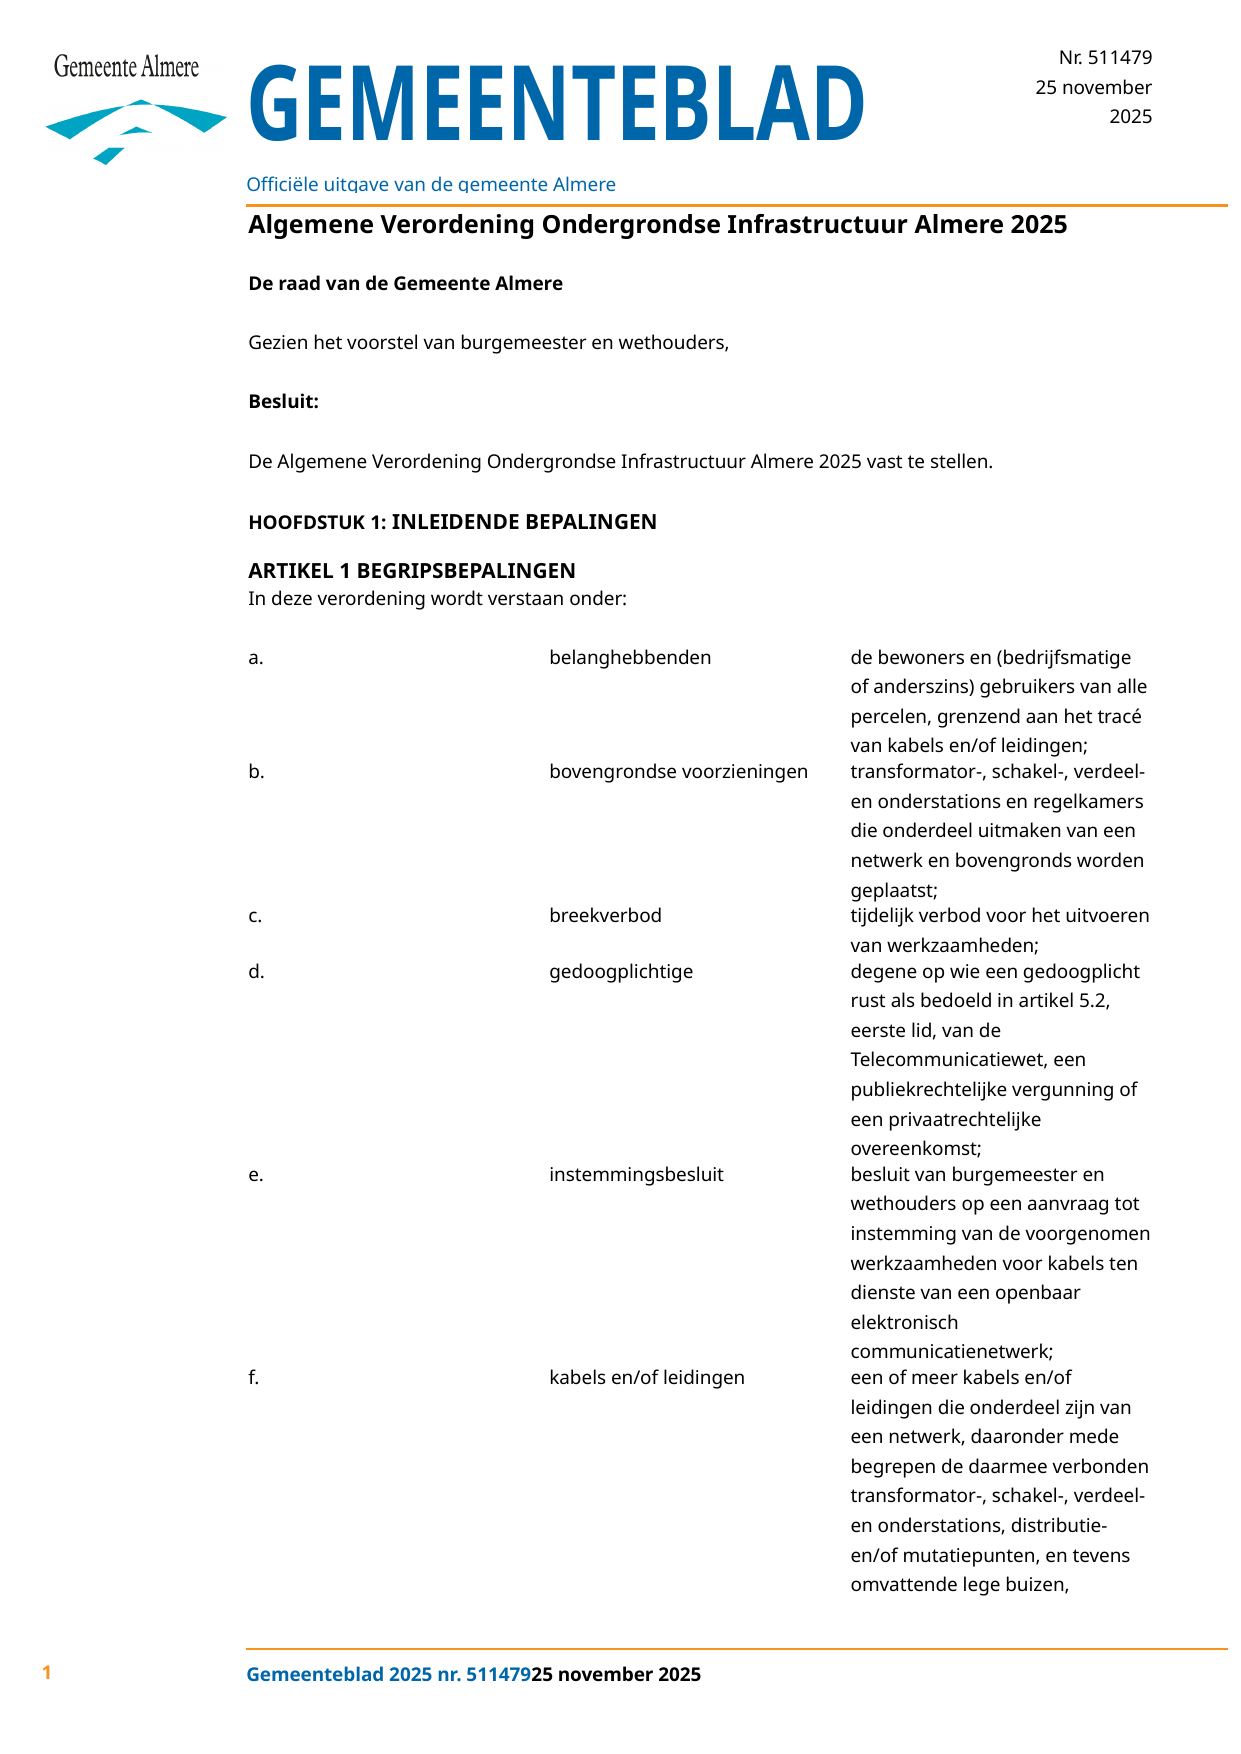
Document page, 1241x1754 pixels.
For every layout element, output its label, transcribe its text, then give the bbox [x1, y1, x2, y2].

table_cell transformator-, schakel-, verdeel- en onderstations en regelkamers die onderdeel uitmaken van een netwerk en bovengronds worden geplaatst; [850, 759, 1152, 902]
table_cell instemmingsbesluit [549, 1161, 850, 1364]
picture [41, 47, 231, 172]
table_header a. [248, 644, 549, 758]
text Gezien het voorstel van burgemeester en wethouders, [248, 329, 1152, 355]
table_cell breekverbod [549, 903, 850, 958]
table_cell besluit van burgemeester en wethouders op een aanvraag tot instemming van de voorgenomen werkzaamheden voor kabels ten dienste van een openbaar elektronisch communicatienetwerk; [850, 1161, 1152, 1364]
table_cell degene op wie een gedoogplicht rust als bedoeld in artikel 5.2, eerste lid, van de Telecommunicatiewet, een publiekrechtelijke vergunning of een privaatrechtelijke overeenkomst; [850, 958, 1152, 1161]
text HOOFDSTUK 1: INLEIDENDE BEPALINGEN [248, 507, 1152, 535]
table_cell c. [248, 903, 549, 958]
table_cell bovengrondse voorzieningen [549, 759, 850, 902]
text De raad van de Gemeente Almere [248, 270, 1152, 296]
table_cell d. [248, 958, 549, 1161]
table_cell gedoogplichtige [549, 958, 850, 1161]
text De Algemene Verordening Ondergrondse Infrastructuur Almere 2025 vast te stellen. [248, 448, 1152, 473]
text In deze verordening wordt verstaan onder: [248, 585, 1152, 610]
table_cell kabels en/of leidingen [549, 1364, 850, 1597]
table_header de bewoners en (bedrijfsmatige of anderszins) gebruikers van alle percelen, grenzend aan het tracé van kabels en/of leidingen; [850, 644, 1152, 758]
table_header belanghebbenden [549, 644, 850, 758]
table_cell b. [248, 759, 549, 902]
text ARTIKEL 1 BEGRIPSBEPALINGEN [248, 556, 1152, 585]
table_cell e. [248, 1161, 549, 1364]
table_cell tijdelijk verbod voor het uitvoeren van werkzaamheden; [850, 903, 1152, 958]
text Besluit: [248, 389, 1152, 414]
text Algemene Verordening Ondergrondse Infrastructuur Almere 2025 [248, 207, 1152, 241]
table_cell f. [248, 1364, 549, 1597]
table_cell een of meer kabels en/of leidingen die onderdeel zijn van een netwerk, daaronder mede begrepen de daarmee verbonden transformator-, schakel-, verdeel- en onderstations, distributie- en/of mutatiepunten, en tevens omvattende lege buizen, [850, 1364, 1152, 1597]
